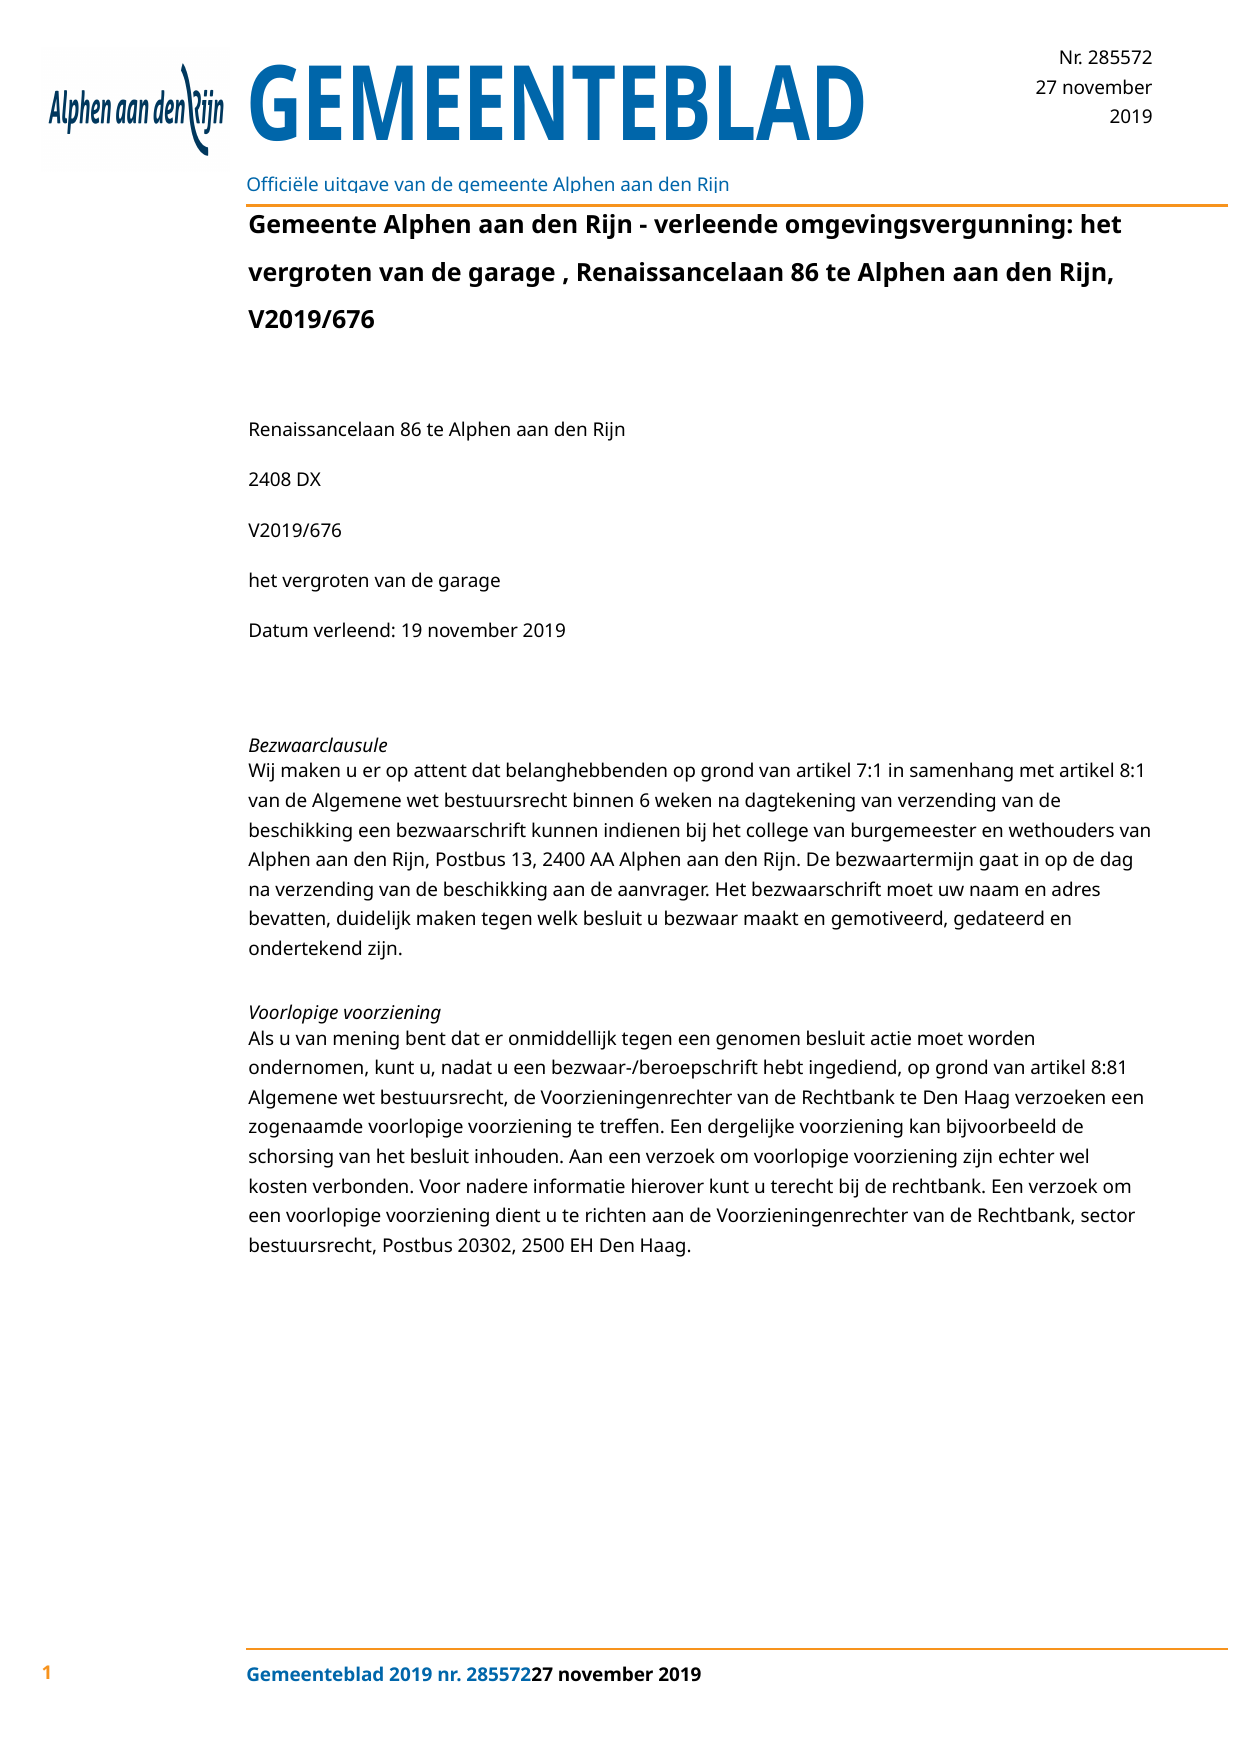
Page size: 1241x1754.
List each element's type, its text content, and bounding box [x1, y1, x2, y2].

text Voorlopige voorziening [248, 999, 1152, 1025]
text V2019/676 [248, 517, 1152, 542]
text Wij maken u er op attent dat belanghebbenden op grond van artikel 7:1 in samenhang met artikel 8:1 van de Algemene wet bestuursrecht binnen 6 weken na dagtekening van verzending van de beschikking een bezwaarschrift kunnen indienen bij het college van burgemeester en wethouders van Alphen aan den Rijn, Postbus 13, 2400 AA Alphen aan den Rijn. De bezwaartermijn gaat in op de dag na verzending van de beschikking aan de aanvrager. Het bezwaarschrift moet uw naam en adres bevatten, duidelijk maken tegen welk besluit u bezwaar maakt en gemotiveerd, gedateerd en ondertekend zijn. [248, 758, 1152, 961]
text Als u van mening bent dat er onmiddellijk tegen een genomen besluit actie moet worden ondernomen, kunt u, nadat u een bezwaar-/beroepschrift hebt ingediend, op grond van artikel 8:81 Algemene wet bestuursrecht, de Voorzieningenrechter van de Rechtbank te Den Haag verzoeken een zogenaamde voorlopige voorziening te treffen. Een dergelijke voorziening kan bijvoorbeeld de schorsing van het besluit inhouden. Aan een verzoek om voorlopige voorziening zijn echter wel kosten verbonden. Voor nadere informatie hierover kunt u terecht bij de rechtbank. Een verzoek om een voorlopige voorziening dient u te richten aan de Voorzieningenrechter van de Rechtbank, sector bestuursrecht, Postbus 20302, 2500 EH Den Haag. [248, 1025, 1152, 1258]
text Gemeente Alphen aan den Rijn - verleende omgevingsvergunning: het vergroten van de garage , Renaissancelaan 86 te Alphen aan den Rijn, V2019/676 [248, 207, 1152, 336]
picture [41, 47, 231, 172]
text Datum verleend: 19 november 2019 [248, 618, 1152, 643]
text Renaissancelaan 86 te Alphen aan den Rijn [248, 416, 1152, 442]
text het vergroten van de garage [248, 567, 1152, 593]
text 2408 DX [248, 466, 1152, 492]
text Bezwaarclausule [248, 732, 1152, 758]
